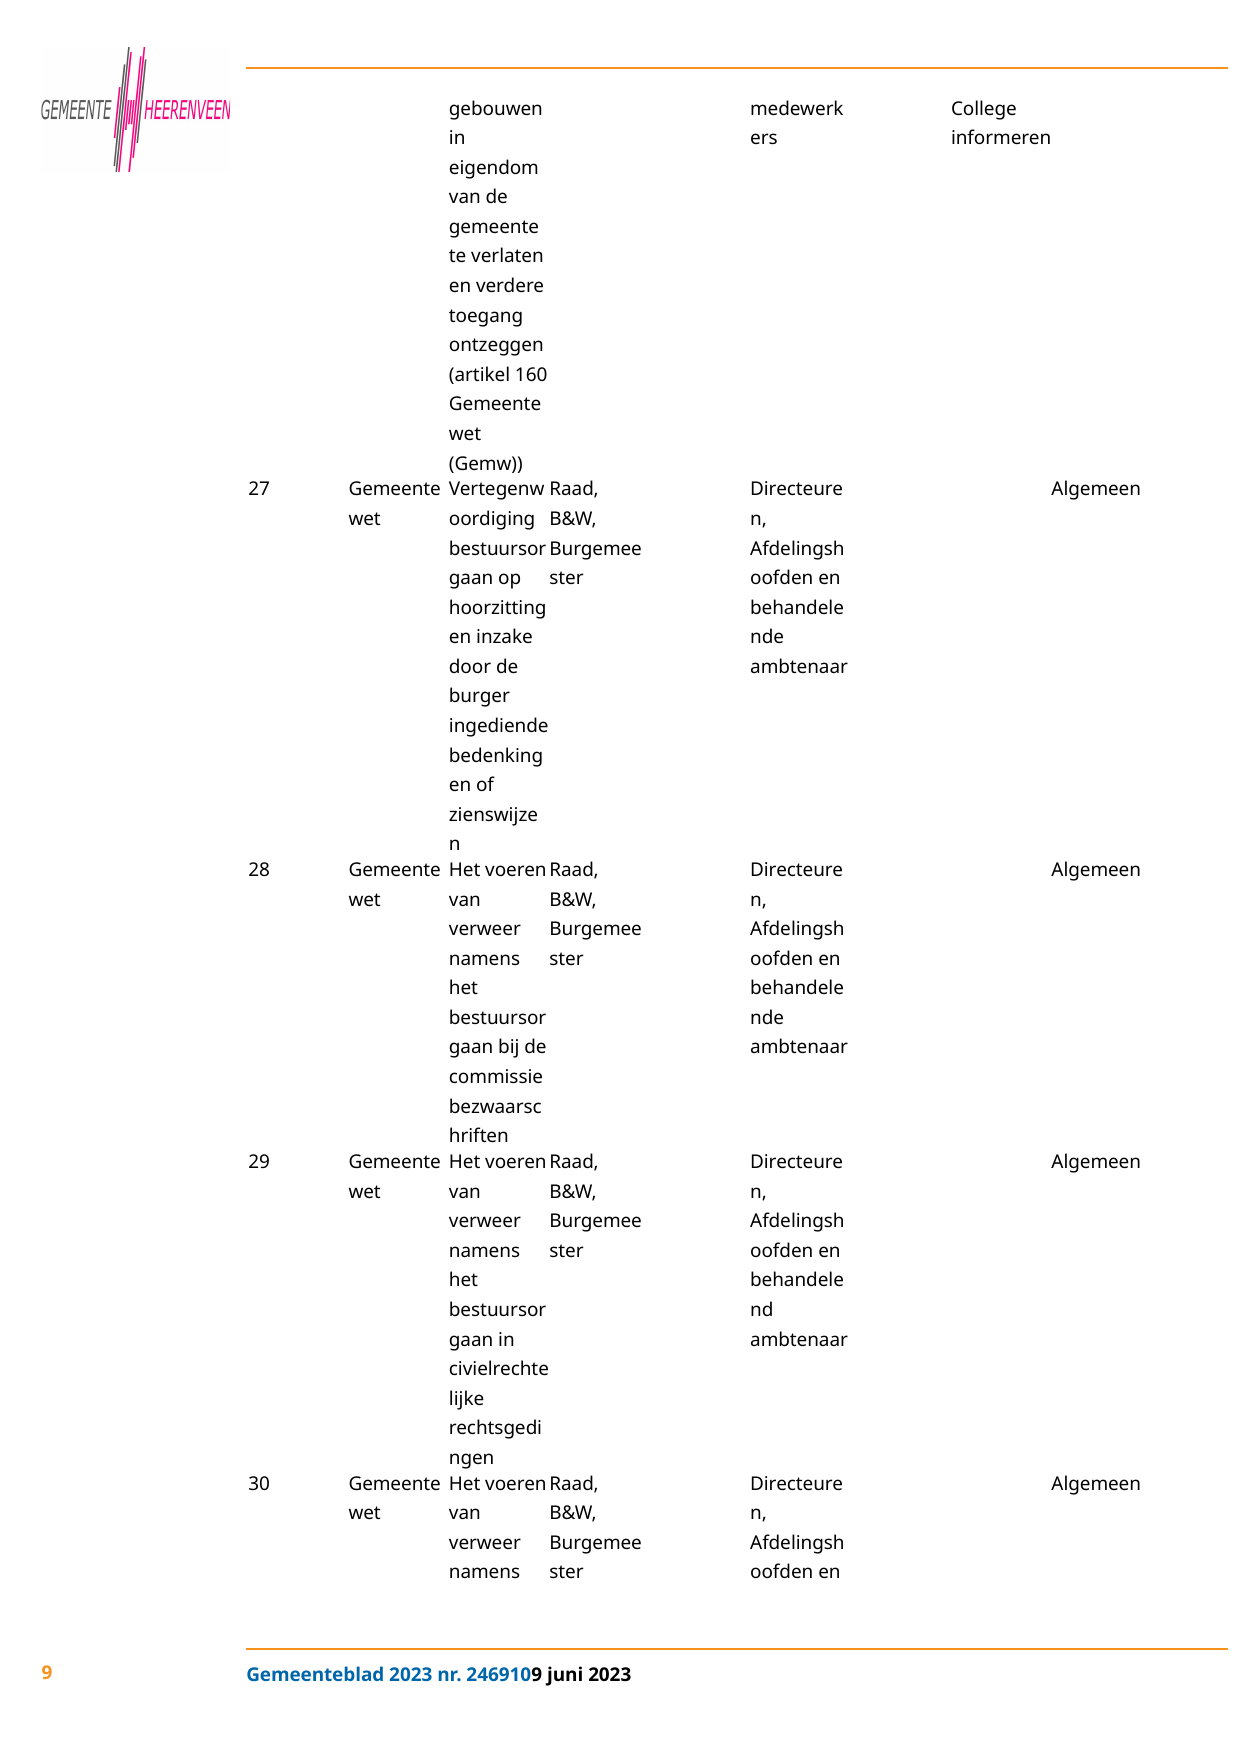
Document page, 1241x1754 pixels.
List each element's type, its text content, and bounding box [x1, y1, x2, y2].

table_cell [650, 1470, 750, 1584]
table_cell Gemeentewet [348, 1470, 449, 1584]
table_cell [650, 95, 750, 476]
table_cell [850, 1148, 951, 1470]
table_cell [951, 476, 1051, 856]
table_cell [248, 95, 348, 476]
table_cell Raad, B&W, Burgemeester [549, 1148, 649, 1470]
table_cell [650, 1148, 750, 1470]
table_cell Het voeren van verweer namens [449, 1470, 549, 1584]
table_cell Raad, B&W, Burgemeester [549, 476, 649, 856]
table_cell Directeuren, Afdelingshoofden en behandelende ambtenaar [750, 476, 850, 856]
table_cell Gemeentewet [348, 1148, 449, 1470]
table_cell Gemeentewet [348, 856, 449, 1148]
table_cell [850, 95, 951, 476]
table_cell [549, 95, 649, 476]
table_cell 28 [248, 856, 348, 1148]
table_cell Algemeen [1051, 856, 1152, 1148]
table_cell [650, 856, 750, 1148]
table_cell Directeuren, Afdelingshoofden en behandelende ambtenaar [750, 856, 850, 1148]
table_cell Algemeen [1051, 476, 1152, 856]
picture [41, 47, 231, 172]
table_cell medewerkers [750, 95, 850, 476]
table_cell College informeren [951, 95, 1051, 476]
table_cell [951, 1470, 1051, 1584]
table_cell Algemeen [1051, 1470, 1152, 1584]
table_cell Het voeren van verweer namens het bestuursorgaan in civielrechtelijke rechtsgedingen [449, 1148, 549, 1470]
table_cell Raad, B&W, Burgemeester [549, 1470, 649, 1584]
table_cell Algemeen [1051, 1148, 1152, 1470]
table_cell Het voeren van verweer namens het bestuursorgaan bij de commissie bezwaarschriften [449, 856, 549, 1148]
table_cell [650, 476, 750, 856]
table_cell Directeuren, Afdelingshoofden en [750, 1470, 850, 1584]
table_cell Raad, B&W, Burgemeester [549, 856, 649, 1148]
table_cell [951, 1148, 1051, 1470]
table_cell 27 [248, 476, 348, 856]
table_cell 29 [248, 1148, 348, 1470]
table_cell Gemeentewet [348, 476, 449, 856]
table_cell Directeuren, Afdelingshoofden en behandelend ambtenaar [750, 1148, 850, 1470]
table_cell gebouwen in eigendom van de gemeente te verlaten en verdere toegang ontzeggen (artikel 160 Gemeentewet (Gemw)) [449, 95, 549, 476]
table_cell [1051, 95, 1152, 476]
table_cell [951, 856, 1051, 1148]
table_cell [850, 856, 951, 1148]
table_cell [850, 1470, 951, 1584]
table_cell Vertegenwoordiging bestuursorgaan op hoorzittingen inzake door de burger ingediende bedenkingen of zienswijzen [449, 476, 549, 856]
table_cell [850, 476, 951, 856]
table_cell 30 [248, 1470, 348, 1584]
table_cell [348, 95, 449, 476]
